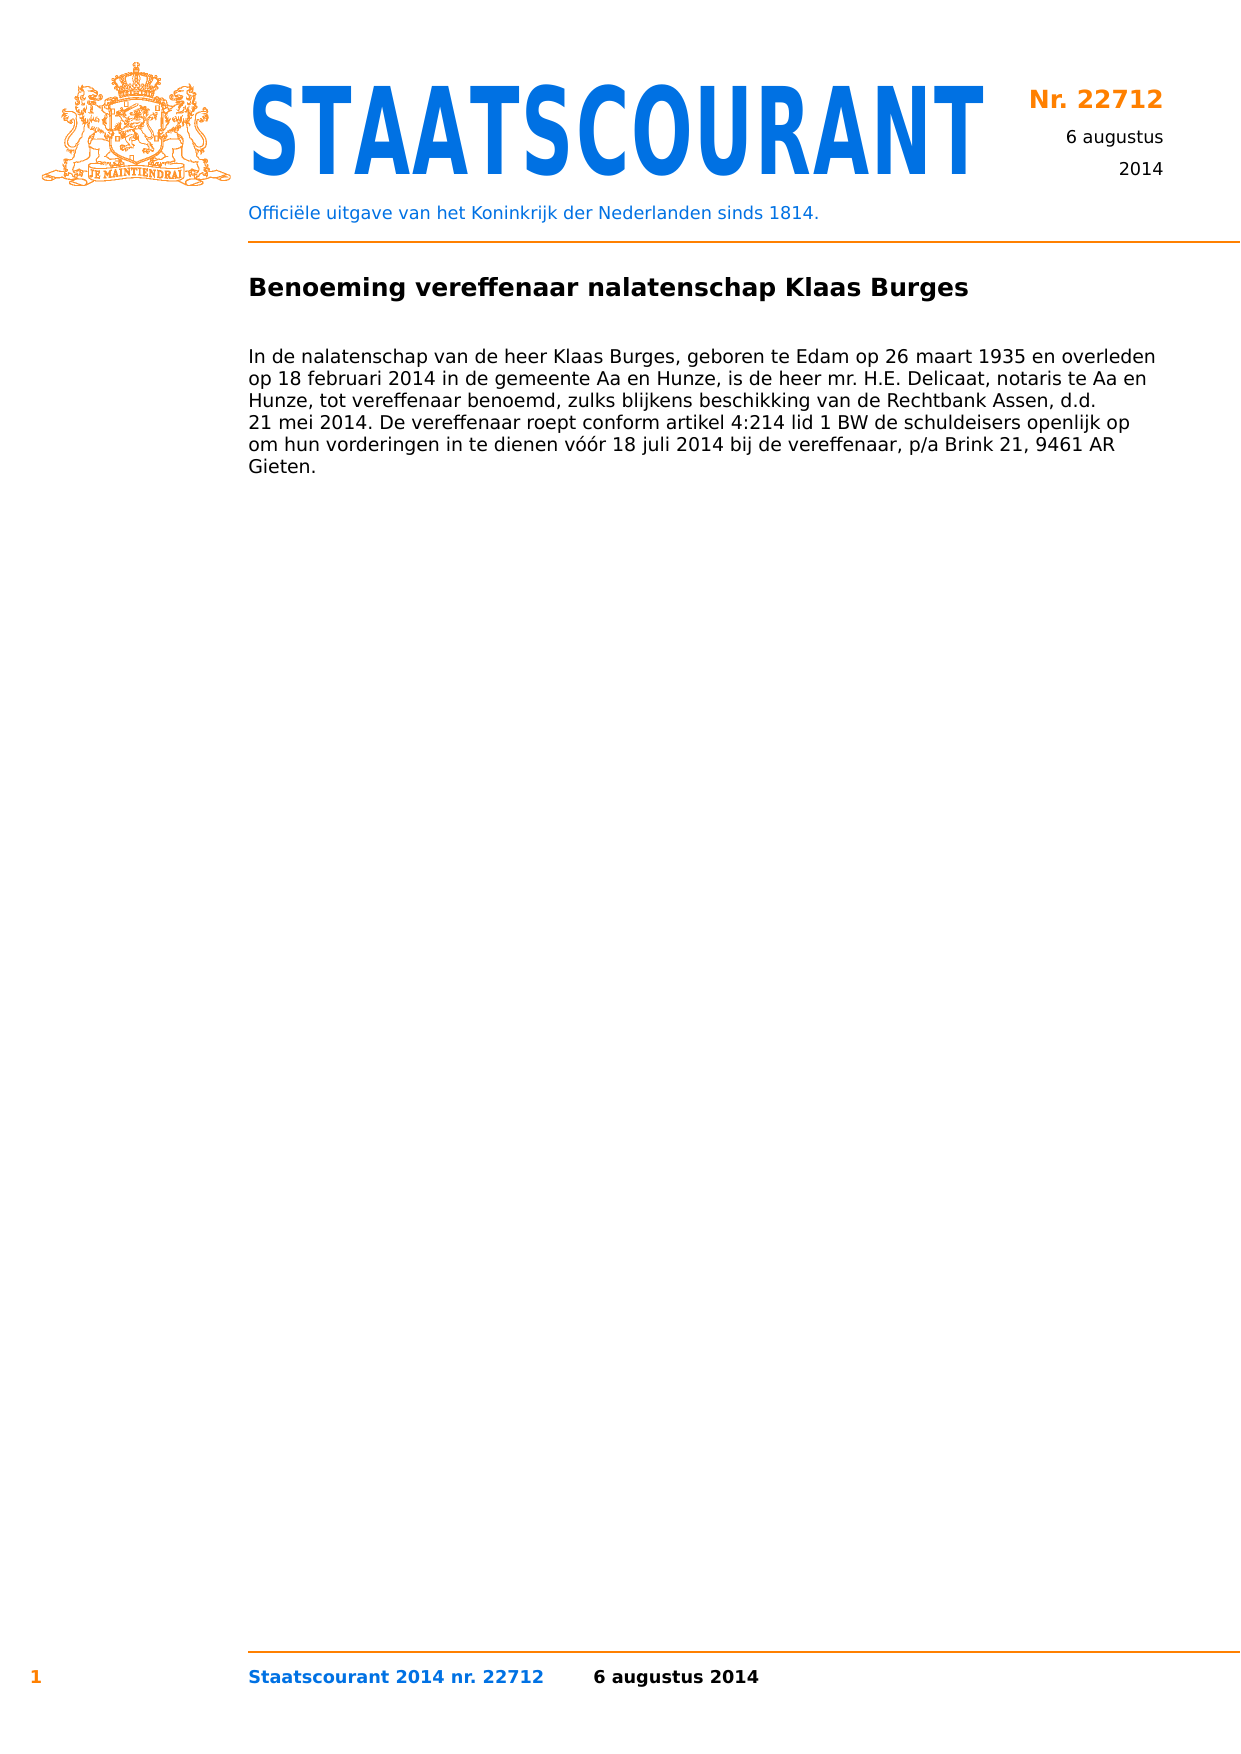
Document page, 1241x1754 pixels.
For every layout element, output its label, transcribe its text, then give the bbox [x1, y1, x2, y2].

table_cell 2014 [998, 153, 1240, 203]
table_header Nr. 22712 [998, 62, 1240, 121]
text In de nalatenschap van de heer Klaas Burges, geboren te Edam op 26 maart 1935 en overleden op 18 februari 2014 in de gemeente Aa en Hunze, is de heer mr. H.E. Delicaat, notaris te Aa en Hunze, tot vereffenaar benoemd, zulks blijkens beschikking van de Rechtbank Assen, d.d. 21 mei 2014. De vereffenaar roept conform artikel 4:214 lid 1 BW de schuldeisers openlijk op om hun vorderingen in te dienen vóór 18 juli 2014 bij de vereffenaar, p/a Brink 21, 9461 AR Gieten. [248, 346, 1163, 478]
table_header [25, 62, 248, 241]
picture [41, 62, 231, 186]
table_header STAATSCOURANT [248, 62, 998, 203]
subtitle Benoeming vereffenaar nalatenschap Klaas Burges [248, 273, 1163, 302]
table_cell 6 augustus [998, 121, 1240, 153]
table_cell Officiële uitgave van het Koninkrijk der Nederlanden sinds 1814. [248, 203, 1240, 241]
